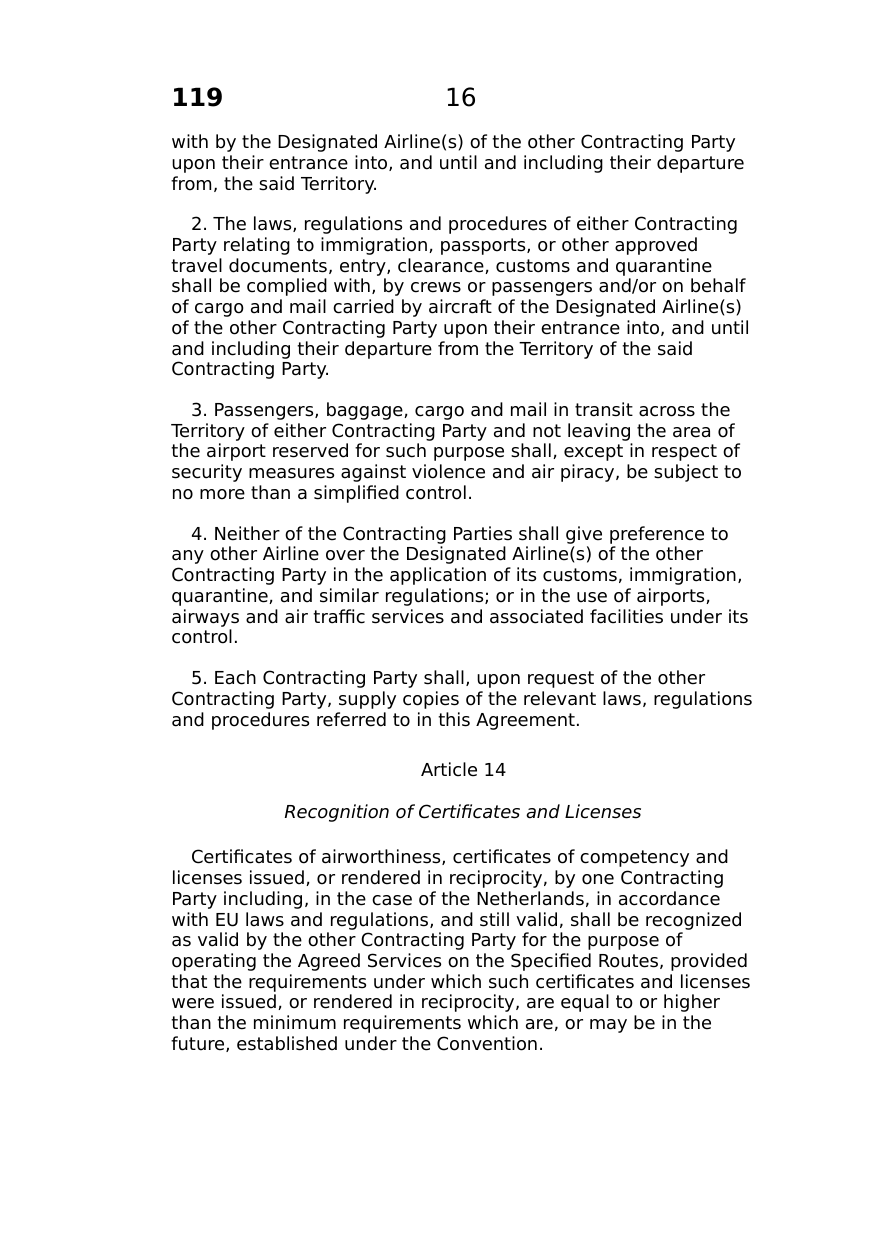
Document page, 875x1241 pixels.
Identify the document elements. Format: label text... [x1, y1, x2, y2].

text 4. Neither of the Contracting Parties shall give preference to any other Airline over the Designated Airline(s) of the other Contracting Party in the application of its customs, immigration, quarantine, and similar regulations; or in the use of airports, airways and air traffic services and associated facilities under its control. [171, 523, 756, 648]
text Certificates of airworthiness, certificates of competency and licenses issued, or rendered in reciprocity, by one Contracting Party including, in the case of the Netherlands, in accordance with EU laws and regulations, and still valid, shall be recognized as valid by the other Contracting Party for the purpose of operating the Agreed Services on the Specified Routes, provided that the requirements under which such certificates and licenses were issued, or rendered in reciprocity, are equal to or higher than the minimum requirements which are, or may be in the future, established under the Convention. [171, 847, 756, 1054]
subtitle Article 14 Recognition of Certificates and Licenses [171, 760, 756, 822]
text with by the Designated Airline(s) of the other Contracting Party upon their entrance into, and until and including their departure from, the said Territory. [171, 132, 756, 194]
text 3. Passengers, baggage, cargo and mail in transit across the Territory of either Contracting Party and not leaving the area of the airport reserved for such purpose shall, except in respect of security measures against violence and air piracy, be subject to no more than a simplified control. [171, 400, 756, 503]
text 2. The laws, regulations and procedures of either Contracting Party relating to immigration, passports, or other approved travel documents, entry, clearance, customs and quarantine shall be complied with, by crews or passengers and/or on behalf of cargo and mail carried by aircraft of the Designated Airline(s) of the other Contracting Party upon their entrance into, and until and including their departure from the Territory of the said Contracting Party. [171, 214, 756, 380]
text 5. Each Contracting Party shall, upon request of the other Contracting Party, supply copies of the relevant laws, regulations and procedures referred to in this Agreement. [171, 668, 756, 730]
